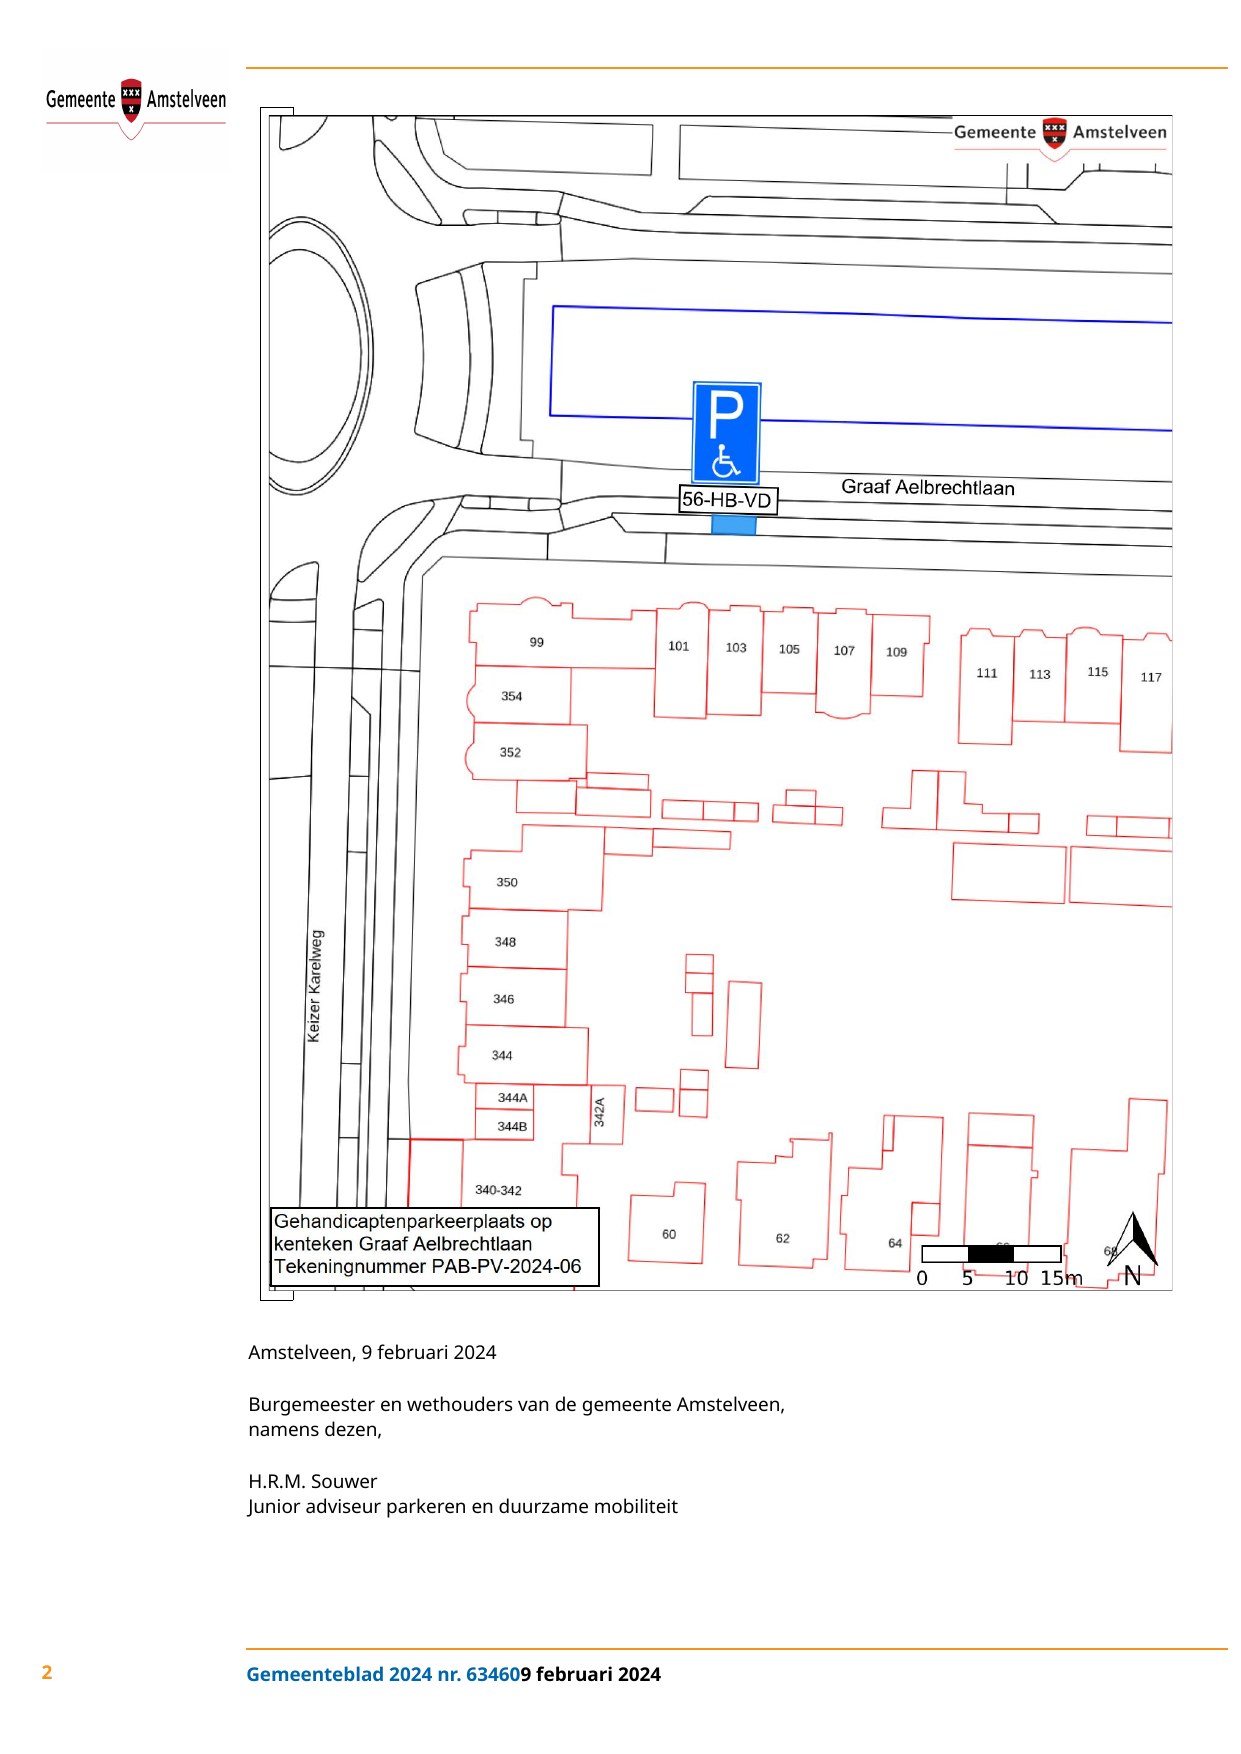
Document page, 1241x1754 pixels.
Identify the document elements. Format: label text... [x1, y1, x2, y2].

text namens dezen, [248, 1417, 1152, 1442]
text Junior adviseur parkeren en duurzame mobiliteit [248, 1494, 1152, 1519]
picture [268, 115, 1173, 1291]
text Amstelveen, 9 februari 2024 [248, 1339, 1152, 1365]
picture [41, 47, 231, 172]
text H.R.M. Souwer [248, 1468, 1152, 1494]
text Burgemeester en wethouders van de gemeente Amstelveen, [248, 1391, 1152, 1417]
